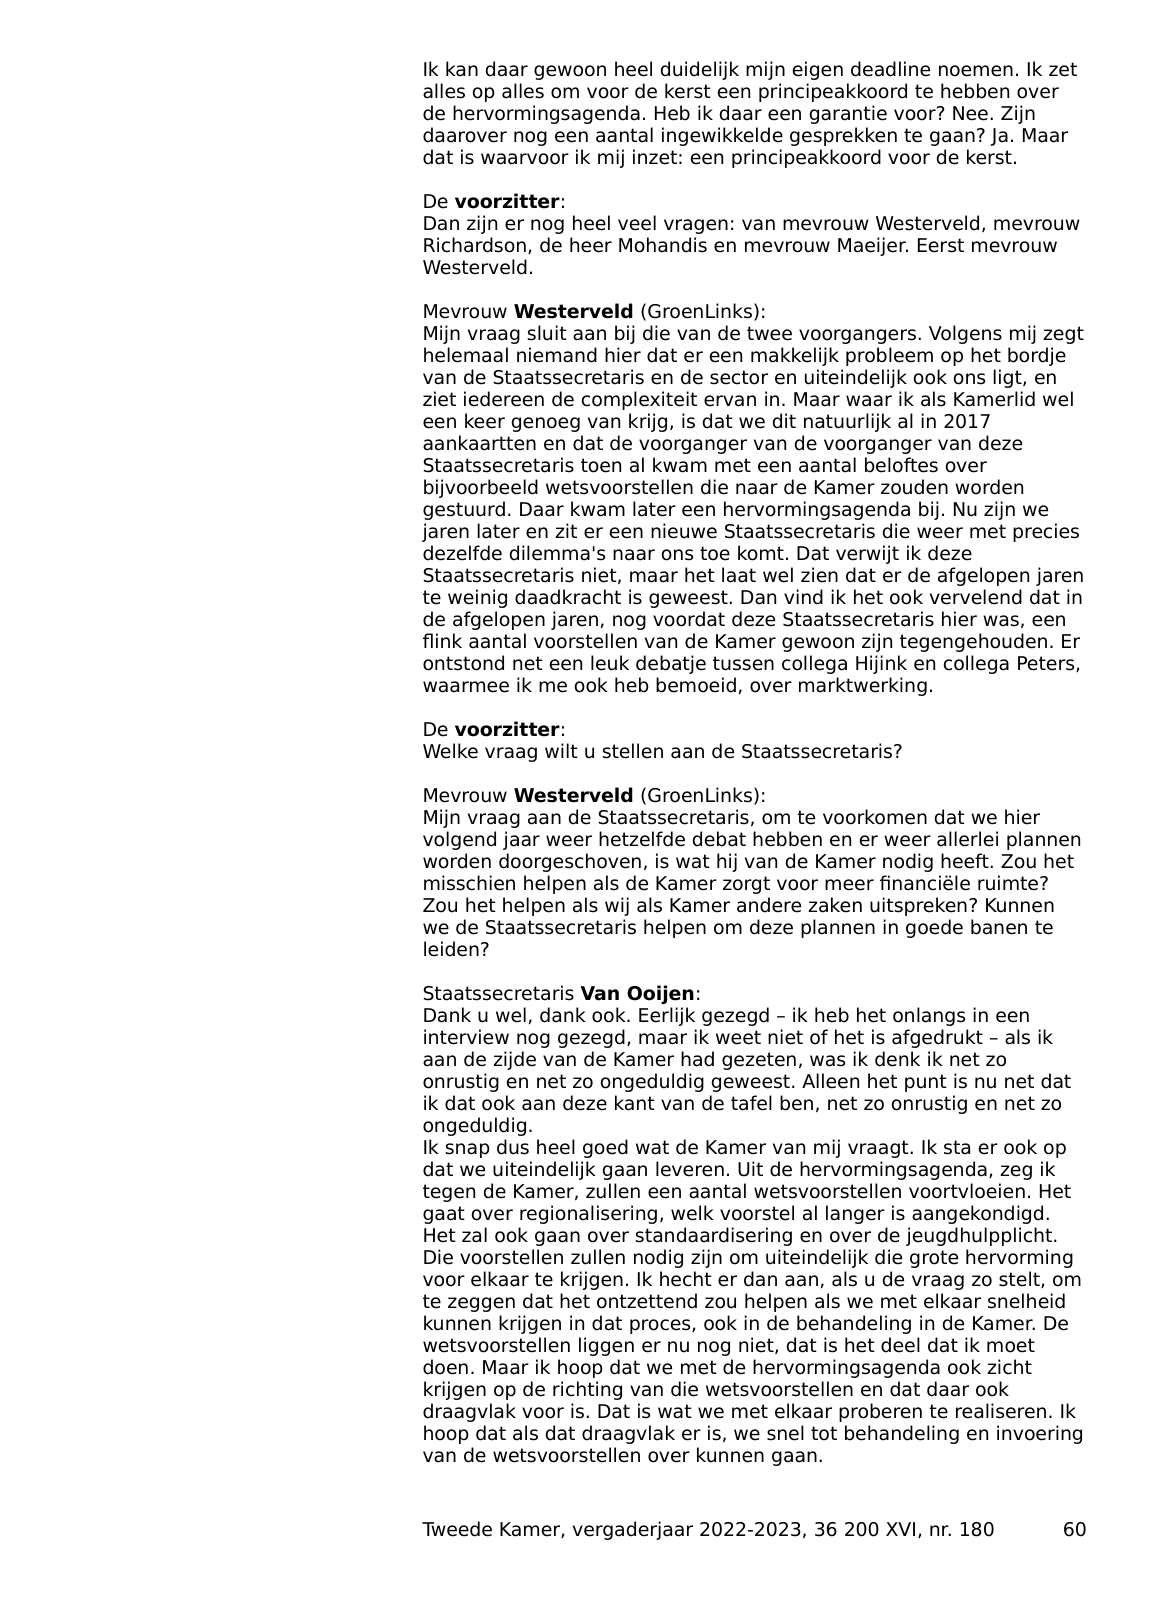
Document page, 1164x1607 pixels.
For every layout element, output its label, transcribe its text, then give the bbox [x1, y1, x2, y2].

text Dank u wel, dank ook. Eerlijk gezegd – ik heb het onlangs in een interview nog gezegd, maar ik weet niet of het is afgedrukt – als ik aan de zijde van de Kamer had gezeten, was ik denk ik net zo onrustig en net zo ongeduldig geweest. Alleen het punt is nu net dat ik dat ook aan deze kant van de tafel ben, net zo onrustig en net zo ongeduldig. [422, 1005, 1087, 1137]
text Dan zijn er nog heel veel vragen: van mevrouw Westerveld, mevrouw Richardson, de heer Mohandis en mevrouw Maeijer. Eerst mevrouw Westerveld. [422, 213, 1087, 279]
text De voorzitter: [422, 719, 1087, 741]
text Mijn vraag aan de Staatssecretaris, om te voorkomen dat we hier volgend jaar weer hetzelfde debat hebben en er weer allerlei plannen worden doorgeschoven, is wat hij van de Kamer nodig heeft. Zou het misschien helpen als de Kamer zorgt voor meer financiële ruimte? Zou het helpen als wij als Kamer andere zaken uitspreken? Kunnen we de Staatssecretaris helpen om deze plannen in goede banen te leiden? [422, 807, 1087, 961]
text Ik kan daar gewoon heel duidelijk mijn eigen deadline noemen. Ik zet alles op alles om voor de kerst een principeakkoord te hebben over de hervormingsagenda. Heb ik daar een garantie voor? Nee. Zijn daarover nog een aantal ingewikkelde gesprekken te gaan? Ja. Maar dat is waarvoor ik mij inzet: een principeakkoord voor de kerst. [422, 59, 1087, 169]
text Welke vraag wilt u stellen aan de Staatssecretaris? [422, 741, 1087, 763]
text Mijn vraag sluit aan bij die van de twee voorgangers. Volgens mij zegt helemaal niemand hier dat er een makkelijk probleem op het bordje van de Staatssecretaris en de sector en uiteindelijk ook ons ligt, en ziet iedereen de complexiteit ervan in. Maar waar ik als Kamerlid wel een keer genoeg van krijg, is dat we dit natuurlijk al in 2017 aankaartten en dat de voorganger van de voorganger van deze Staatssecretaris toen al kwam met een aantal beloftes over bijvoorbeeld wetsvoorstellen die naar de Kamer zouden worden gestuurd. Daar kwam later een hervormingsagenda bij. Nu zijn we jaren later en zit er een nieuwe Staatssecretaris die weer met precies dezelfde dilemma's naar ons toe komt. Dat verwijt ik deze Staatssecretaris niet, maar het laat wel zien dat er de afgelopen jaren te weinig daadkracht is geweest. Dan vind ik het ook vervelend dat in de afgelopen jaren, nog voordat deze Staatssecretaris hier was, een flink aantal voorstellen van de Kamer gewoon zijn tegengehouden. Er ontstond net een leuk debatje tussen collega Hijink en collega Peters, waarmee ik me ook heb bemoeid, over marktwerking. [422, 323, 1087, 697]
text Ik snap dus heel goed wat de Kamer van mij vraagt. Ik sta er ook op dat we uiteindelijk gaan leveren. Uit de hervormingsagenda, zeg ik tegen de Kamer, zullen een aantal wetsvoorstellen voortvloeien. Het gaat over regionalisering, welk voorstel al langer is aangekondigd. Het zal ook gaan over standaardisering en over de jeugdhulpplicht. Die voorstellen zullen nodig zijn om uiteindelijk die grote hervorming voor elkaar te krijgen. Ik hecht er dan aan, als u de vraag zo stelt, om te zeggen dat het ontzettend zou helpen als we met elkaar snelheid kunnen krijgen in dat proces, ook in de behandeling in de Kamer. De wetsvoorstellen liggen er nu nog niet, dat is het deel dat ik moet doen. Maar ik hoop dat we met de hervormingsagenda ook zicht krijgen op de richting van die wetsvoorstellen en dat daar ook draagvlak voor is. Dat is wat we met elkaar proberen te realiseren. Ik hoop dat als dat draagvlak er is, we snel tot behandeling en invoering van de wetsvoorstellen over kunnen gaan. [422, 1137, 1087, 1467]
text Staatssecretaris Van Ooijen: [422, 983, 1087, 1005]
text De voorzitter: [422, 191, 1087, 213]
text Mevrouw Westerveld (GroenLinks): [422, 785, 1087, 807]
text Mevrouw Westerveld (GroenLinks): [422, 301, 1087, 323]
